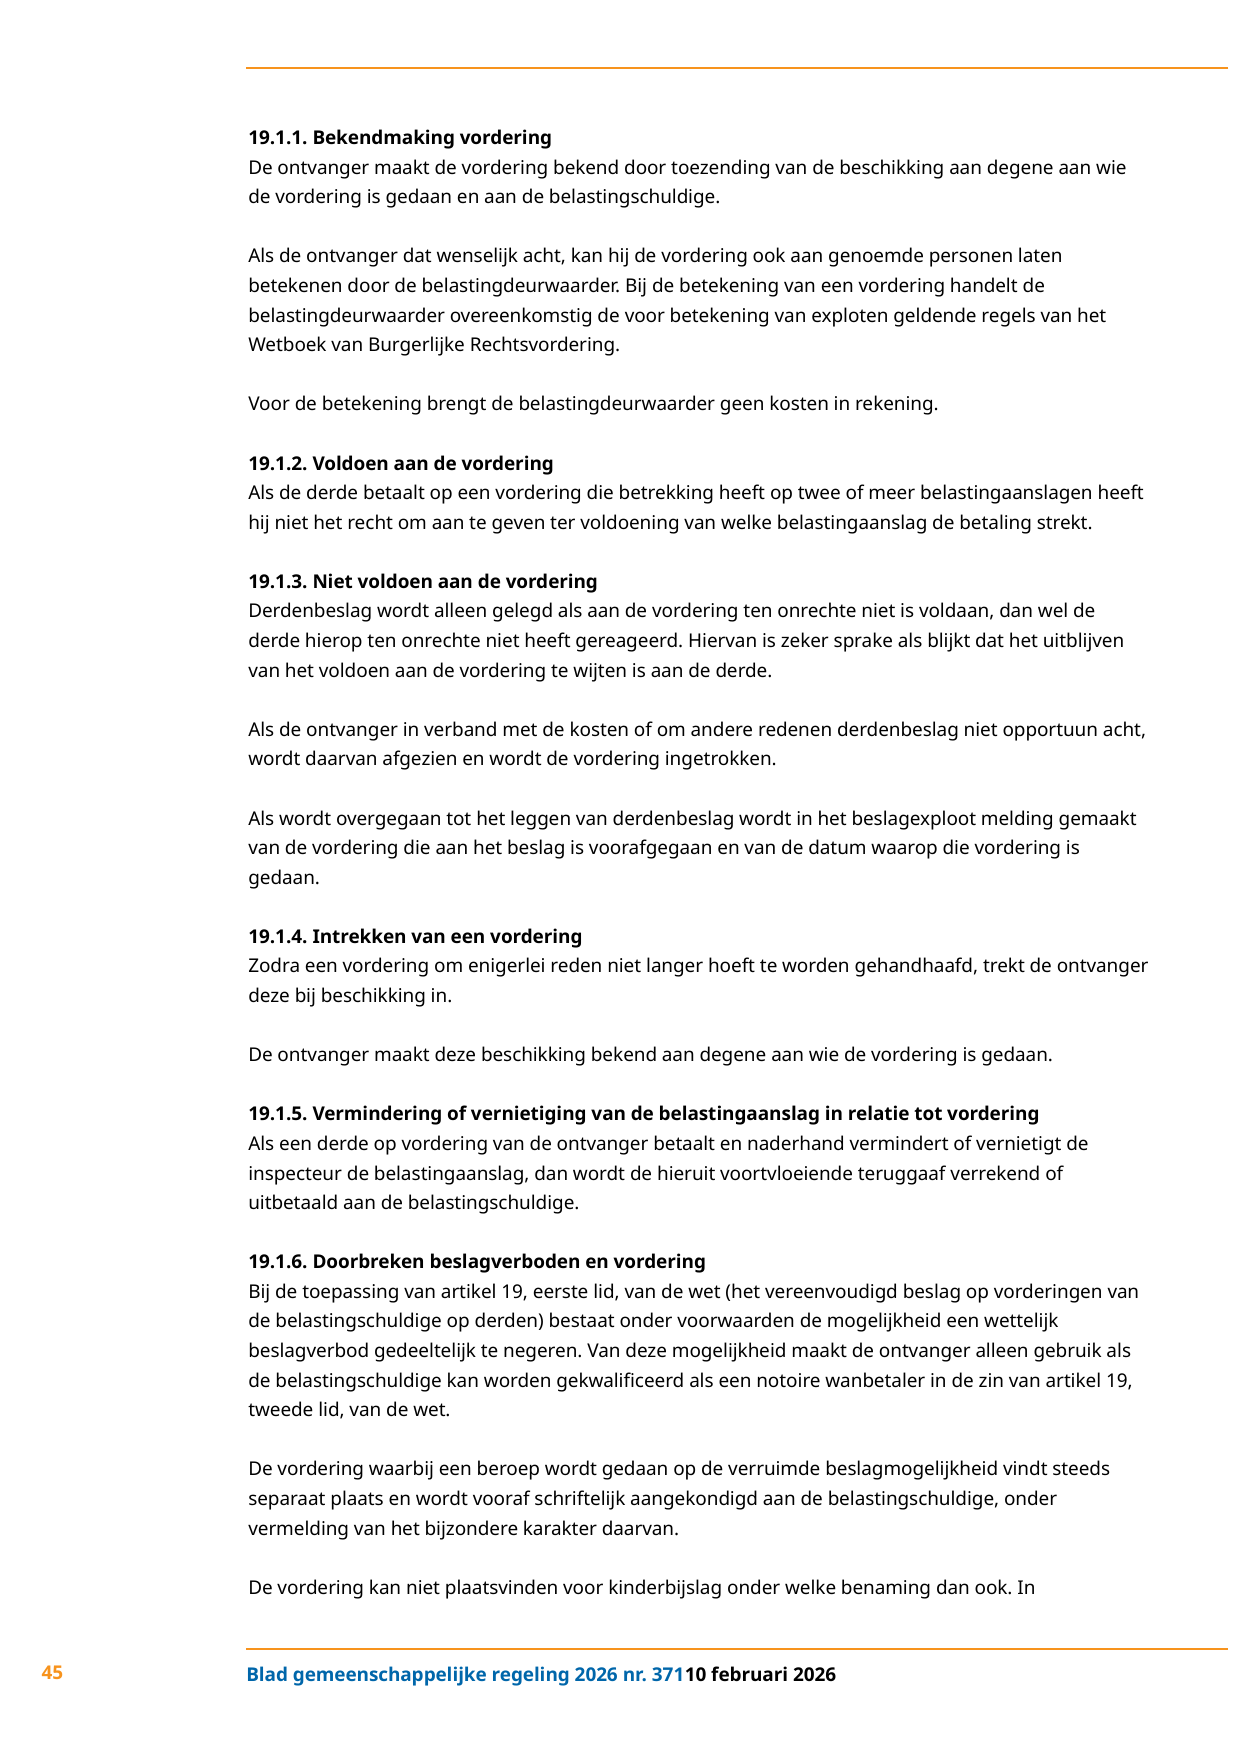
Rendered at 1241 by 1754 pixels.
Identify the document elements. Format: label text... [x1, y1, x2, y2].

text Bij de toepassing van artikel 19, eerste lid, van de wet (het vereenvoudigd beslag op vorderingen van de belastingschuldige op derden) bestaat onder voorwaarden de mogelijkheid een wettelijk beslagverbod gedeeltelijk te negeren. Van deze mogelijkheid maakt de ontvanger alleen gebruik als de belastingschuldige kan worden gekwalificeerd als een notoire wanbetaler in de zin van artikel 19, tweede lid, van de wet. [248, 1278, 1152, 1422]
text Als de ontvanger in verband met de kosten of om andere redenen derdenbeslag niet opportuun acht, wordt daarvan afgezien en wordt de vordering ingetrokken. [248, 716, 1152, 771]
text De vordering waarbij een beroep wordt gedaan op de verruimde beslagmogelijkheid vindt steeds separaat plaats en wordt vooraf schriftelijk aangekondigd aan de belastingschuldige, onder vermelding van het bijzondere karakter daarvan. [248, 1456, 1152, 1541]
text Als wordt overgegaan tot het leggen van derdenbeslag wordt in het beslagexploot melding gemaakt van de vordering die aan het beslag is voorafgegaan en van de datum waarop die vordering is gedaan. [248, 805, 1152, 890]
text 19.1.2. Voldoen aan de vordering [248, 450, 1152, 476]
text 19.1.6. Doorbreken beslagverboden en vordering [248, 1248, 1152, 1274]
text 19.1.4. Intrekken van een vordering [248, 923, 1152, 949]
text De ontvanger maakt de vordering bekend door toezending van de beschikking aan degene aan wie de vordering is gedaan en aan de belastingschuldige. [248, 154, 1152, 209]
text 19.1.5. Vermindering of vernietiging van de belastingaanslag in relatie tot vordering [248, 1101, 1152, 1126]
text Derdenbeslag wordt alleen gelegd als aan de vordering ten onrechte niet is voldaan, dan wel de derde hierop ten onrechte niet heeft gereageerd. Hiervan is zeker sprake als blijkt dat het uitblijven van het voldoen aan de vordering te wijten is aan de derde. [248, 598, 1152, 683]
text De ontvanger maakt deze beschikking bekend aan degene aan wie de vordering is gedaan. [248, 1041, 1152, 1067]
picture [41, 47, 231, 172]
text Als een derde op vordering van de ontvanger betaalt en naderhand vermindert of vernietigt de inspecteur de belastingaanslag, dan wordt de hieruit voortvloeiende teruggaaf verrekend of uitbetaald aan de belastingschuldige. [248, 1130, 1152, 1215]
text 19.1.3. Niet voldoen aan de vordering [248, 568, 1152, 594]
text Als de derde betaalt op een vordering die betrekking heeft op twee of meer belastingaanslagen heeft hij niet het recht om aan te geven ter voldoening van welke belastingaanslag de betaling strekt. [248, 479, 1152, 535]
text De vordering kan niet plaatsvinden voor kinderbijslag onder welke benaming dan ook. In [248, 1574, 1152, 1600]
text 19.1.1. Bekendmaking vordering [248, 124, 1152, 150]
text Voor de betekening brengt de belastingdeurwaarder geen kosten in rekening. [248, 391, 1152, 416]
text Als de ontvanger dat wenselijk acht, kan hij de vordering ook aan genoemde personen laten betekenen door de belastingdeurwaarder. Bij de betekening van een vordering handelt de belastingdeurwaarder overeenkomstig de voor betekening van exploten geldende regels van het Wetboek van Burgerlijke Rechtsvordering. [248, 243, 1152, 357]
text Zodra een vordering om enigerlei reden niet langer hoeft te worden gehandhaafd, trekt de ontvanger deze bij beschikking in. [248, 953, 1152, 1008]
